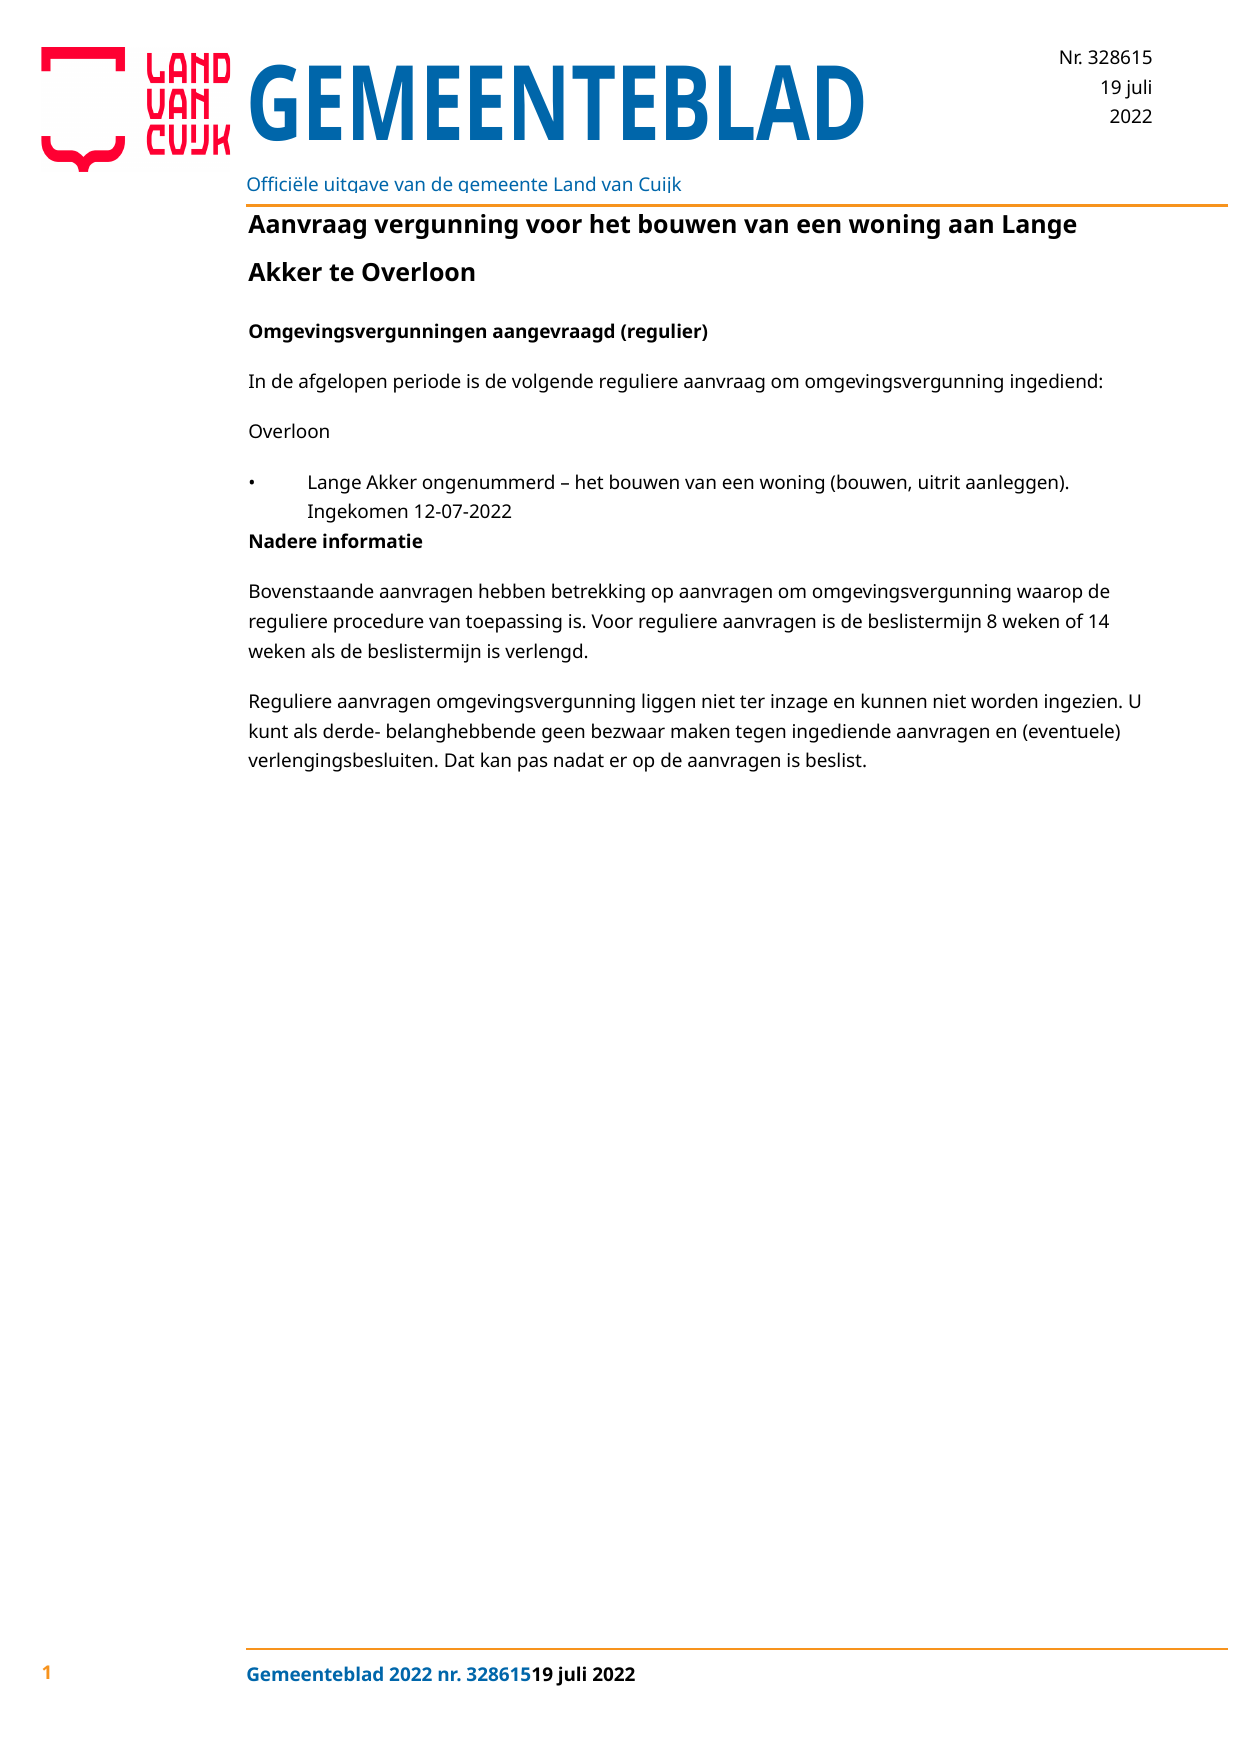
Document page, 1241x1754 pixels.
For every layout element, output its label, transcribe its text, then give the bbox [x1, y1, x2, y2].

text Omgevingsvergunningen aangevraagd (regulier) [248, 318, 1152, 344]
text In de afgelopen periode is de volgende reguliere aanvraag om omgevingsvergunning ingediend: [248, 368, 1152, 394]
text Overloon [248, 419, 1152, 444]
list Lange Akker ongenummerd – het bouwen van een woning (bouwen, uitrit aanleggen). Ingekomen 12-07-2022 [248, 469, 1152, 524]
text Reguliere aanvragen omgevingsvergunning liggen niet ter inzage en kunnen niet worden ingezien. U kunt als derde- belanghebbende geen bezwaar maken tegen ingediende aanvragen en (eventuele) verlengingsbesluiten. Dat kan pas nadat er op de aanvragen is beslist. [248, 688, 1152, 773]
text Nadere informatie [248, 528, 1152, 554]
text Bovenstaande aanvragen hebben betrekking op aanvragen om omgevingsvergunning waarop de reguliere procedure van toepassing is. Voor reguliere aanvragen is de beslistermijn 8 weken of 14 weken als de beslistermijn is verlengd. [248, 579, 1152, 664]
text Aanvraag vergunning voor het bouwen van een woning aan Lange Akker te Overloon [248, 207, 1152, 288]
picture [41, 47, 231, 172]
